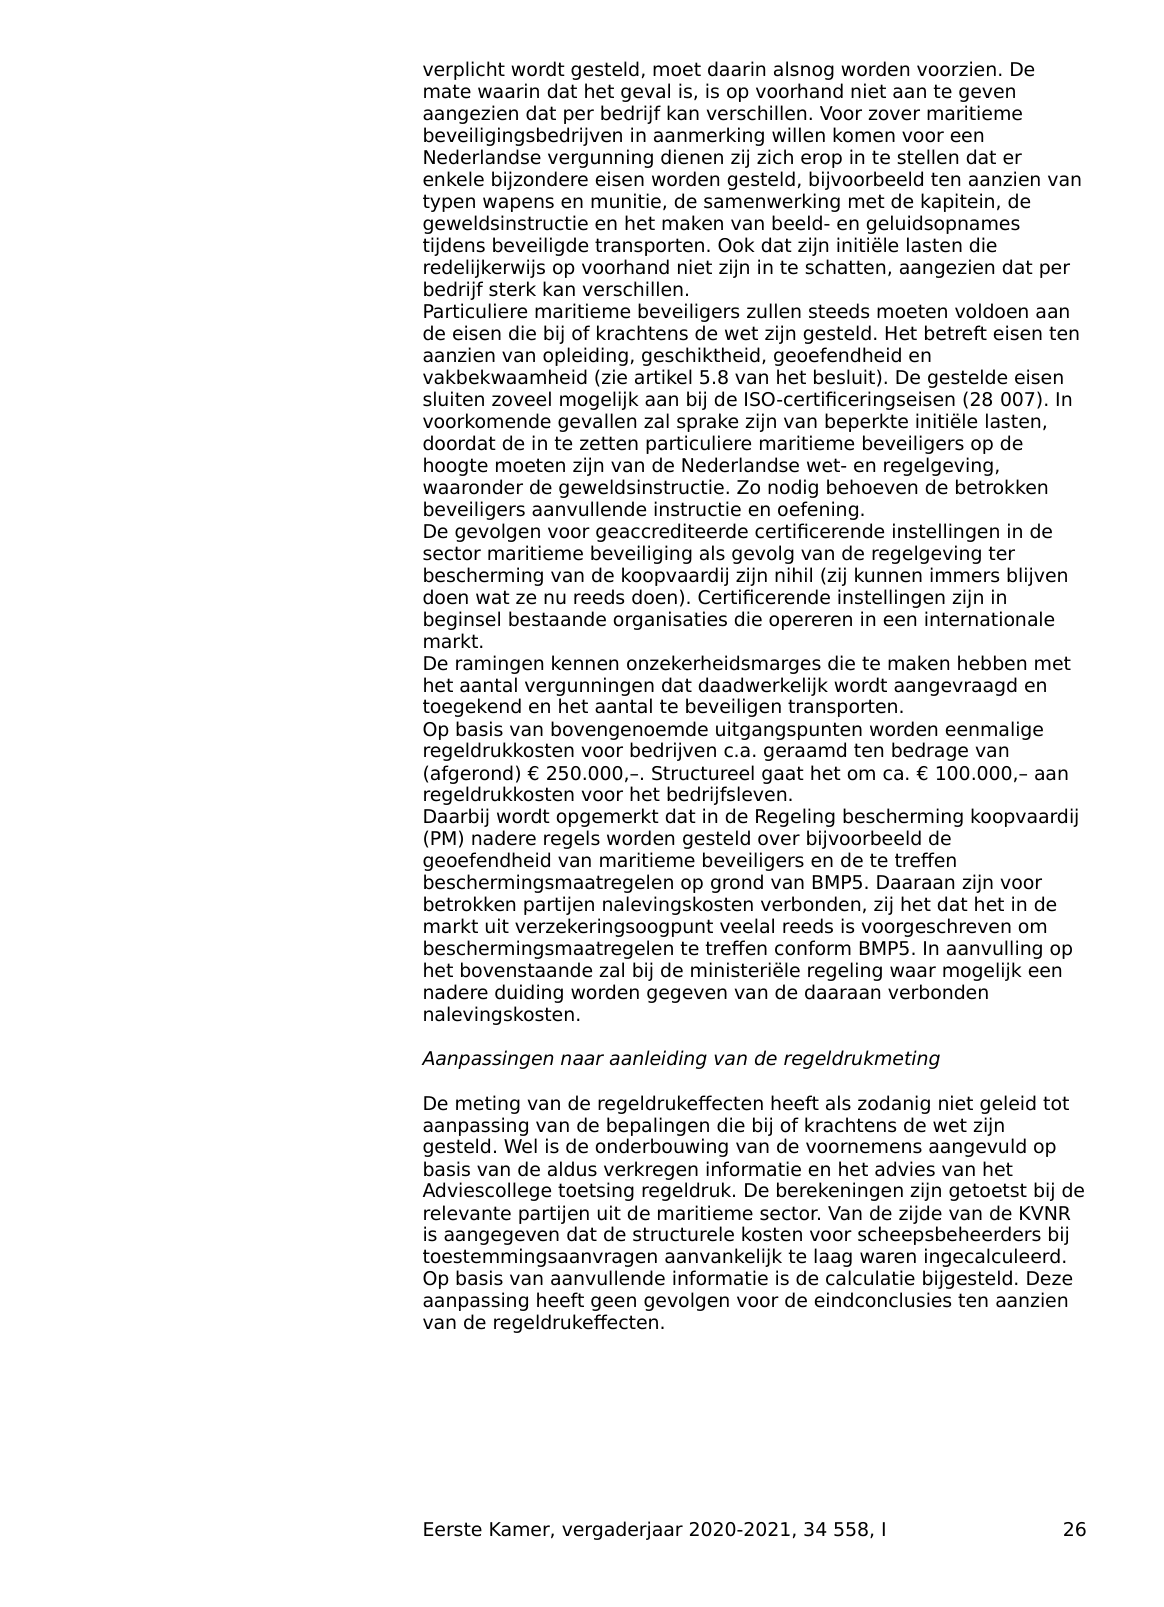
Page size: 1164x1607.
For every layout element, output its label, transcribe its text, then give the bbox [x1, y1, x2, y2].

text Daarbij wordt opgemerkt dat in de Regeling bescherming koopvaardij (PM) nadere regels worden gesteld over bijvoorbeeld de geoefendheid van maritieme beveiligers en de te treffen beschermingsmaatregelen op grond van BMP5. Daaraan zijn voor betrokken partijen nalevingskosten verbonden, zij het dat het in de markt uit verzekeringsoogpunt veelal reeds is voorgeschreven om beschermingsmaatregelen te treffen conform BMP5. In aanvulling op het bovenstaande zal bij de ministeriële regeling waar mogelijk een nadere duiding worden gegeven van de daaraan verbonden nalevingskosten. [422, 806, 1087, 1026]
text Op basis van bovengenoemde uitgangspunten worden eenmalige regeldrukkosten voor bedrijven c.a. geraamd ten bedrage van (afgerond) € 250.000,–. Structureel gaat het om ca. € 100.000,– aan regeldrukkosten voor het bedrijfsleven. [422, 718, 1087, 806]
text De ramingen kennen onzekerheidsmarges die te maken hebben met het aantal vergunningen dat daadwerkelijk wordt aangevraagd en toegekend en het aantal te beveiligen transporten. [422, 652, 1087, 718]
text De meting van de regeldrukeffecten heeft als zodanig niet geleid tot aanpassing van de bepalingen die bij of krachtens de wet zijn gesteld. Wel is de onderbouwing van de voornemens aangevuld op basis van de aldus verkregen informatie en het advies van het Adviescollege toetsing regeldruk. De berekeningen zijn getoetst bij de relevante partijen uit de maritieme sector. Van de zijde van de KVNR is aangegeven dat de structurele kosten voor scheepsbeheerders bij toestemmingsaanvragen aanvankelijk te laag waren ingecalculeerd. Op basis van aanvullende informatie is de calculatie bijgesteld. Deze aanpassing heeft geen gevolgen voor de eindconclusies ten aanzien van de regeldrukeffecten. [422, 1092, 1087, 1334]
text Particuliere maritieme beveiligers zullen steeds moeten voldoen aan de eisen die bij of krachtens de wet zijn gesteld. Het betreft eisen ten aanzien van opleiding, geschiktheid, geoefendheid en vakbekwaamheid (zie artikel 5.8 van het besluit). De gestelde eisen sluiten zoveel mogelijk aan bij de ISO-certificeringseisen (28 007). In voorkomende gevallen zal sprake zijn van beperkte initiële lasten, doordat de in te zetten particuliere maritieme beveiligers op de hoogte moeten zijn van de Nederlandse wet- en regelgeving, waaronder de geweldsinstructie. Zo nodig behoeven de betrokken beveiligers aanvullende instructie en oefening. [422, 301, 1087, 521]
subtitle Aanpassingen naar aanleiding van de regeldrukmeting [422, 1048, 1087, 1070]
text verplicht wordt gesteld, moet daarin alsnog worden voorzien. De mate waarin dat het geval is, is op voorhand niet aan te geven aangezien dat per bedrijf kan verschillen. Voor zover maritieme beveiligingsbedrijven in aanmerking willen komen voor een Nederlandse vergunning dienen zij zich erop in te stellen dat er enkele bijzondere eisen worden gesteld, bijvoorbeeld ten aanzien van typen wapens en munitie, de samenwerking met de kapitein, de geweldsinstructie en het maken van beeld- en geluidsopnames tijdens beveiligde transporten. Ook dat zijn initiële lasten die redelijkerwijs op voorhand niet zijn in te schatten, aangezien dat per bedrijf sterk kan verschillen. [422, 59, 1087, 301]
text De gevolgen voor geaccrediteerde certificerende instellingen in de sector maritieme beveiliging als gevolg van de regelgeving ter bescherming van de koopvaardij zijn nihil (zij kunnen immers blijven doen wat ze nu reeds doen). Certificerende instellingen zijn in beginsel bestaande organisaties die opereren in een internationale markt. [422, 521, 1087, 652]
